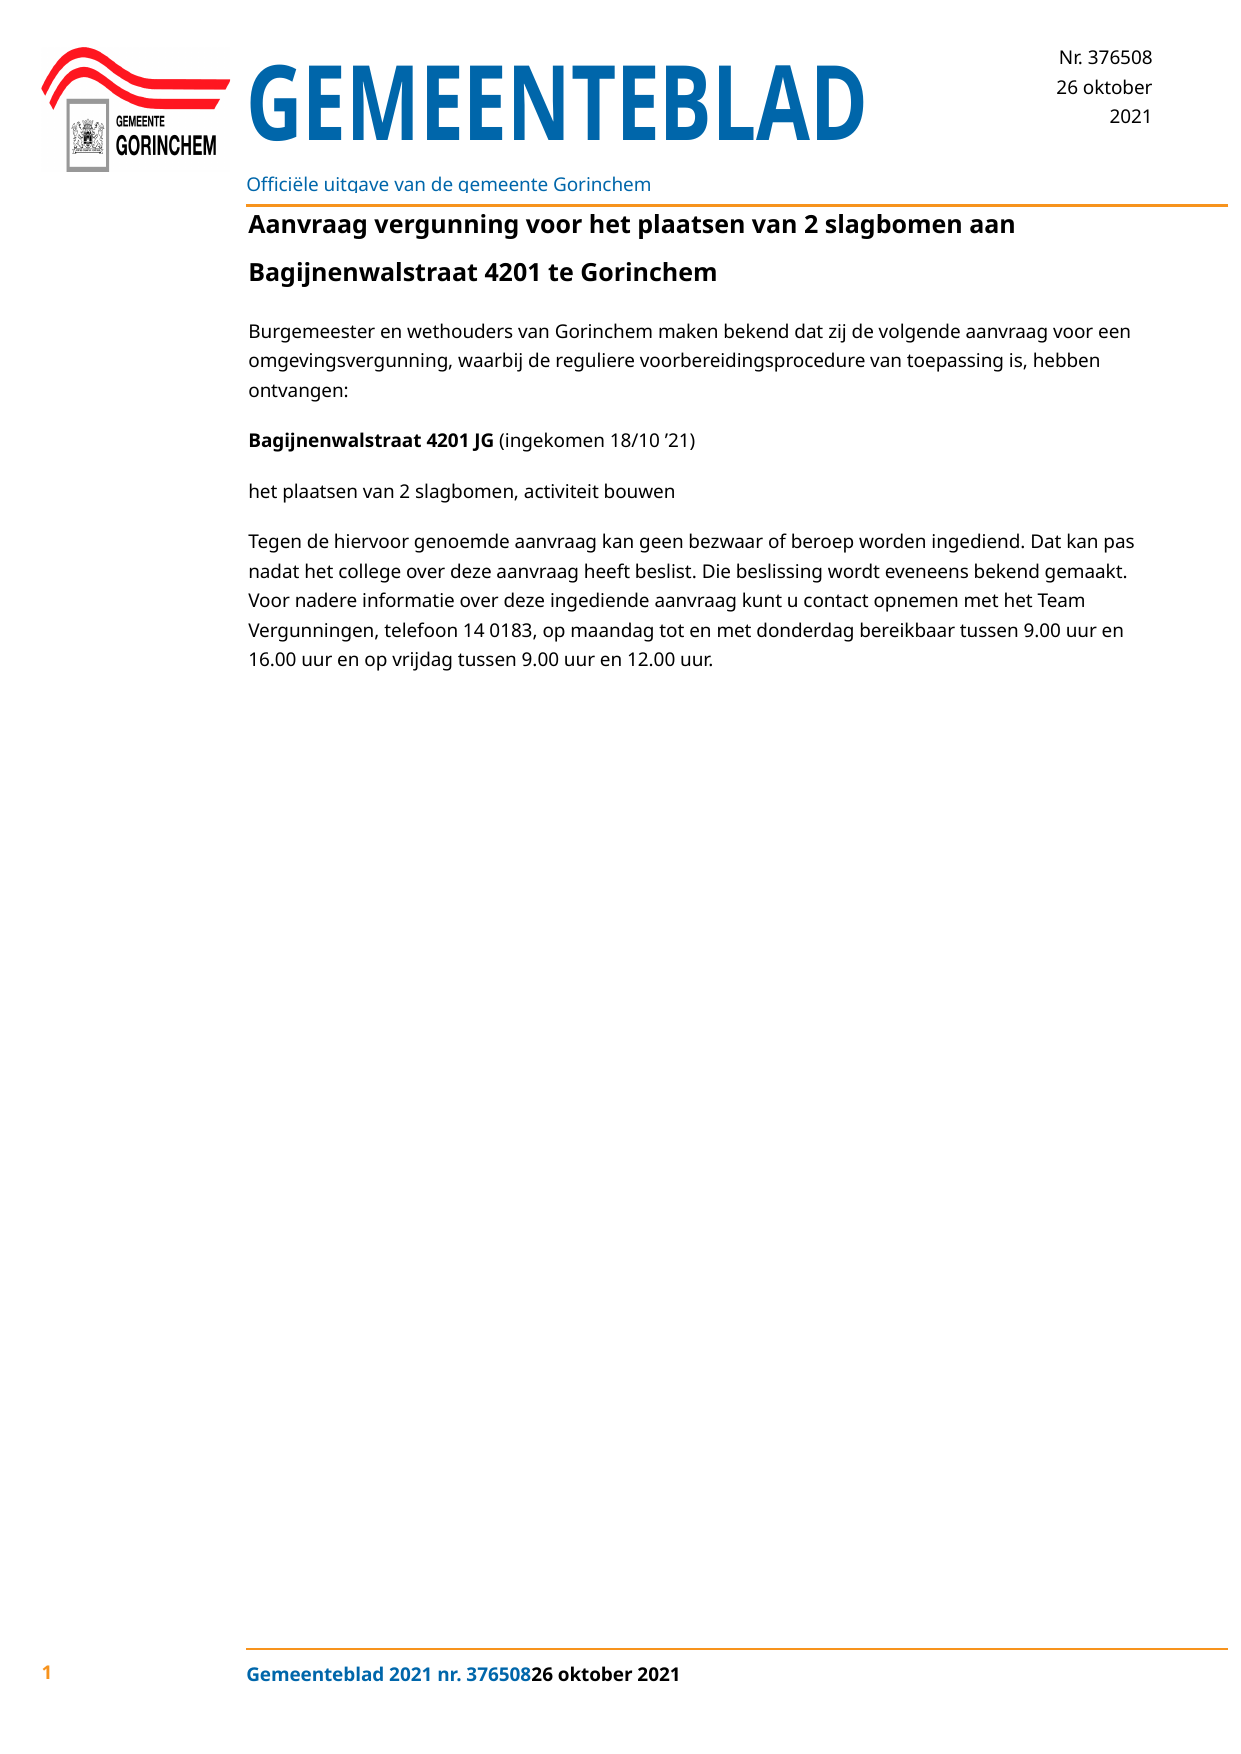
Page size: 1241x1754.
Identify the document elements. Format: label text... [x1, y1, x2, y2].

picture [41, 47, 231, 172]
text Burgemeester en wethouders van Gorinchem maken bekend dat zij de volgende aanvraag voor een omgevingsvergunning, waarbij de reguliere voorbereidingsprocedure van toepassing is, hebben ontvangen: [248, 318, 1152, 403]
text Tegen de hiervoor genoemde aanvraag kan geen bezwaar of beroep worden ingediend. Dat kan pas nadat het college over deze aanvraag heeft beslist. Die beslissing wordt eveneens bekend gemaakt. Voor nadere informatie over deze ingediende aanvraag kunt u contact opnemen met het Team Vergunningen, telefoon 14 0183, op maandag tot en met donderdag bereikbaar tussen 9.00 uur en 16.00 uur en op vrijdag tussen 9.00 uur en 12.00 uur. [248, 528, 1152, 672]
text Aanvraag vergunning voor het plaatsen van 2 slagbomen aan Bagijnenwalstraat 4201 te Gorinchem [248, 207, 1152, 288]
text het plaatsen van 2 slagbomen, activiteit bouwen [248, 478, 1152, 504]
text Bagijnenwalstraat 4201 JG (ingekomen 18/10 ’21) [248, 427, 1152, 453]
